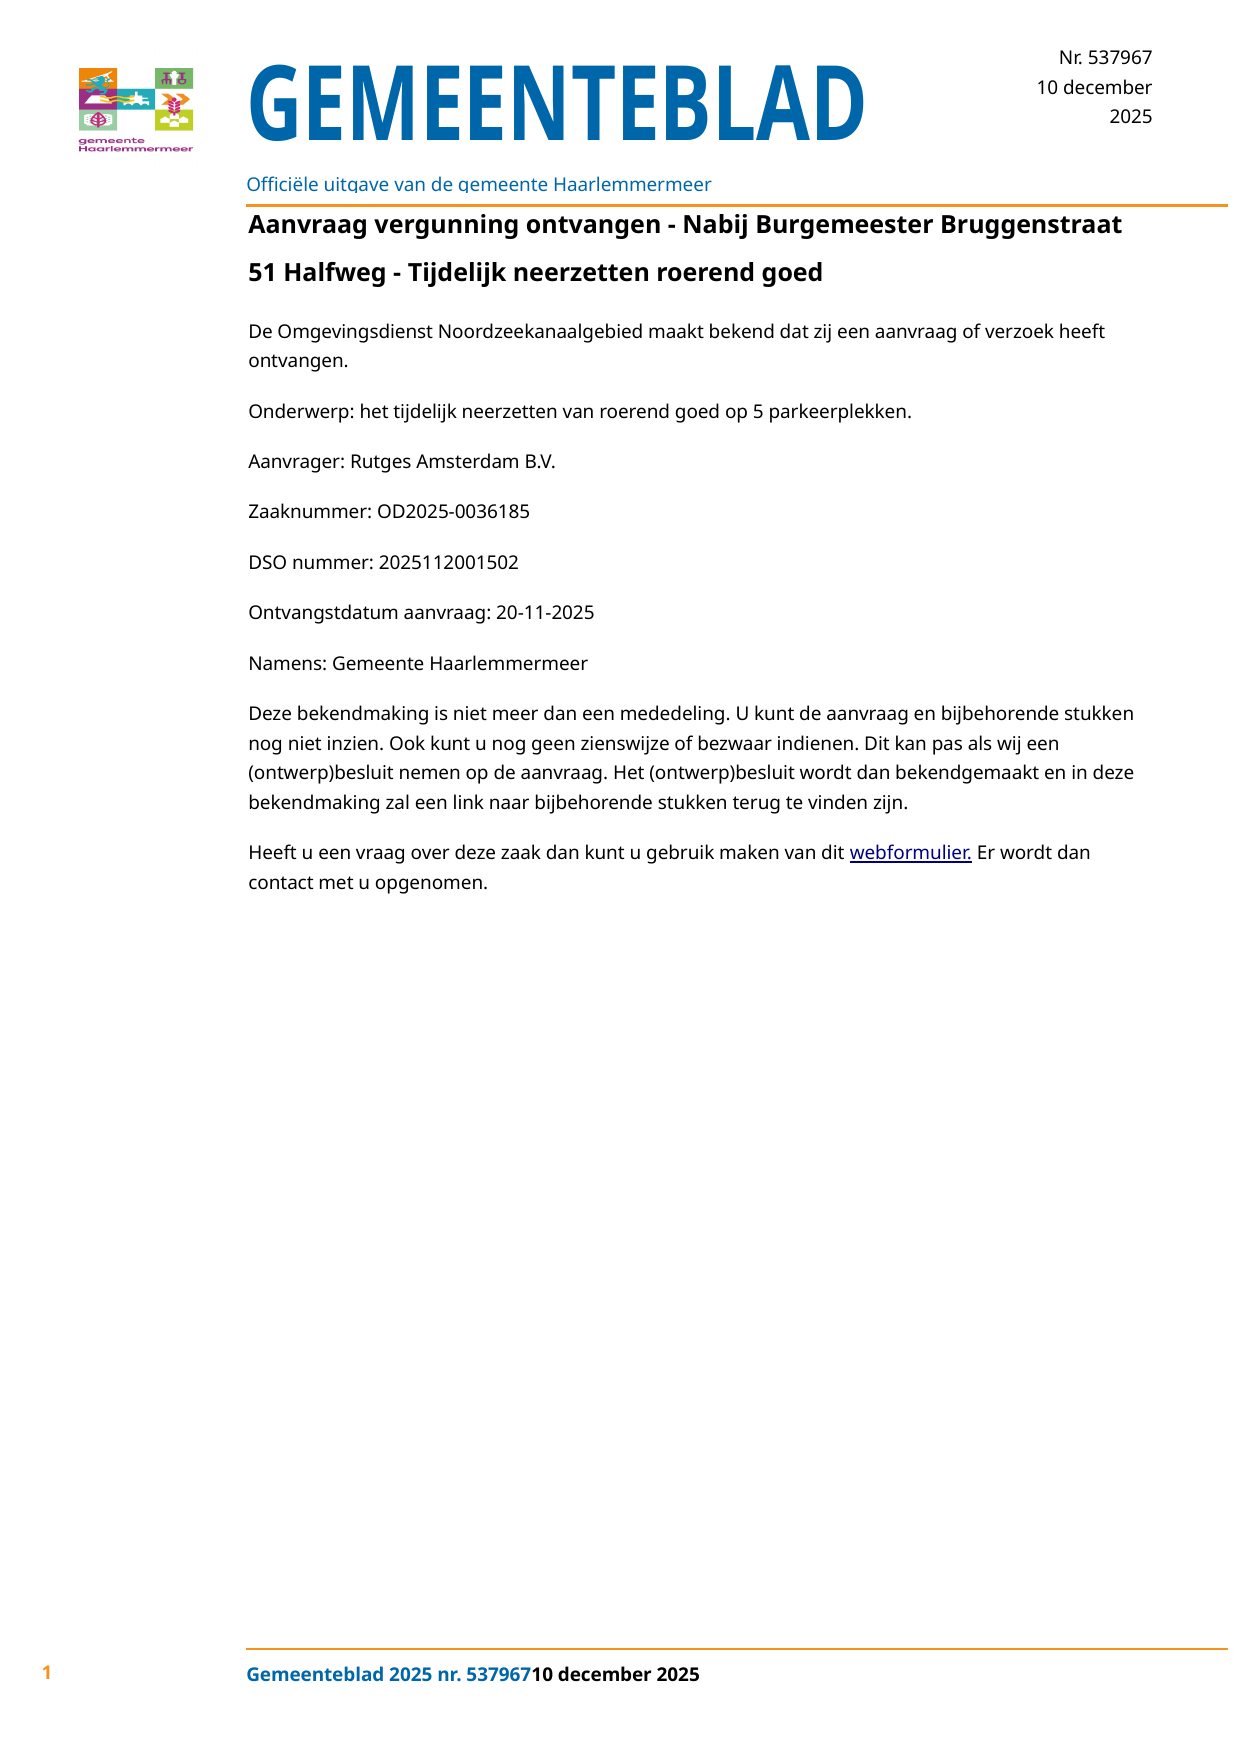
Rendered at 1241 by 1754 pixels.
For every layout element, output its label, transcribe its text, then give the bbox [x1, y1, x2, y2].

text DSO nummer: 2025112001502 [248, 549, 1152, 575]
text Aanvraag vergunning ontvangen - Nabij Burgemeester Bruggenstraat 51 Halfweg - Tijdelijk neerzetten roerend goed [248, 207, 1152, 288]
text Heeft u een vraag over deze zaak dan kunt u gebruik maken van dit webformulier. Er wordt dan contact met u opgenomen. [248, 839, 1152, 895]
text Aanvrager: Rutges Amsterdam B.V. [248, 448, 1152, 474]
text Zaaknummer: OD2025-0036185 [248, 499, 1152, 524]
text Deze bekendmaking is niet meer dan een mededeling. U kunt de aanvraag en bijbehorende stukken nog niet inzien. Ook kunt u nog geen zienswijze of bezwaar indienen. Dit kan pas als wij een (ontwerp)besluit nemen op de aanvraag. Het (ontwerp)besluit wordt dan bekendgemaakt en in deze bekendmaking zal een link naar bijbehorende stukken terug te vinden zijn. [248, 700, 1152, 815]
text Onderwerp: het tijdelijk neerzetten van roerend goed op 5 parkeerplekken. [248, 398, 1152, 424]
text Namens: Gemeente Haarlemmermeer [248, 650, 1152, 676]
text Ontvangstdatum aanvraag: 20-11-2025 [248, 599, 1152, 625]
text De Omgevingsdienst Noordzeekanaalgebied maakt bekend dat zij een aanvraag of verzoek heeft ontvangen. [248, 318, 1152, 373]
picture [41, 47, 231, 172]
